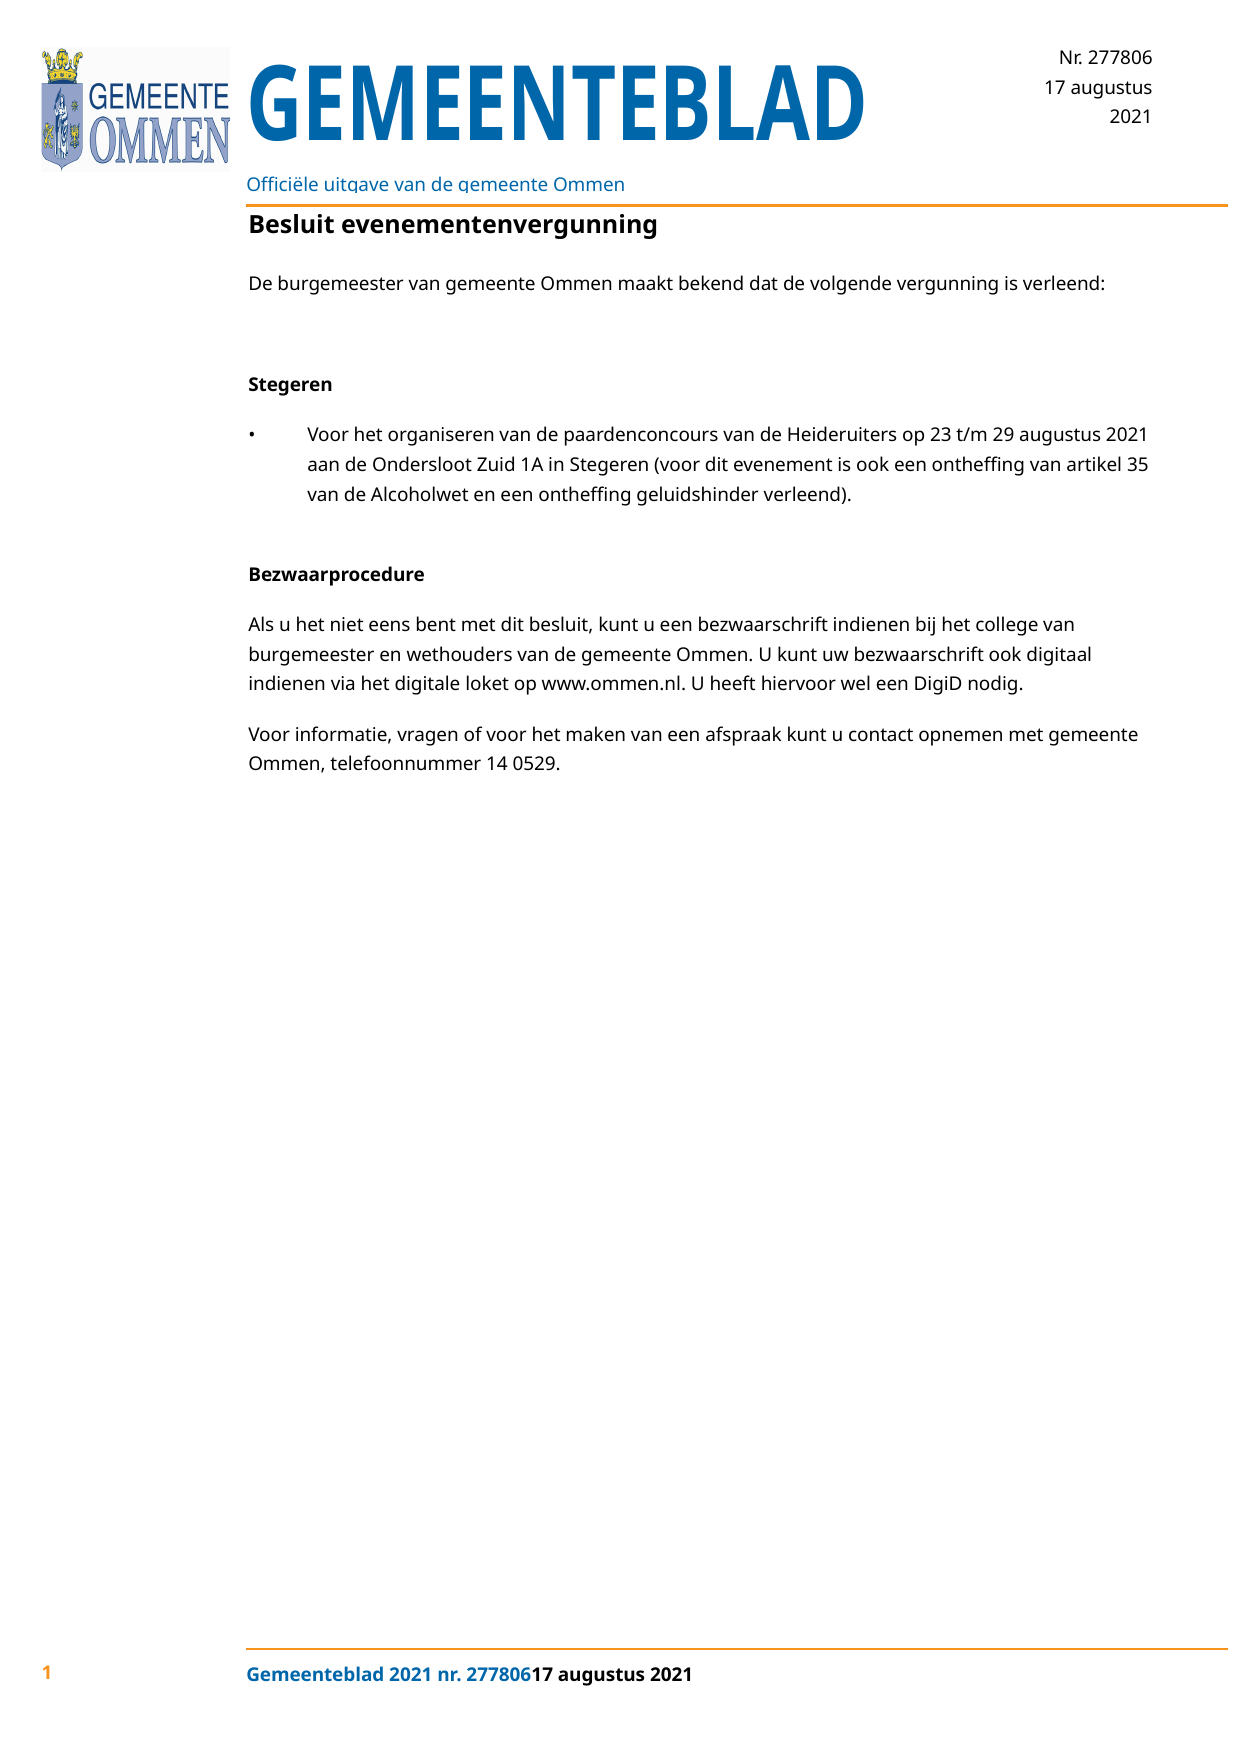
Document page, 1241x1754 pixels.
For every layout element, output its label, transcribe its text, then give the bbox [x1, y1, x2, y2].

text De burgemeester van gemeente Ommen maakt bekend dat de volgende vergunning is verleend: [248, 270, 1152, 296]
list Voor het organiseren van de paardenconcours van de Heideruiters op 23 t/m 29 augustus 2021 aan de Ondersloot Zuid 1A in Stegeren (voor dit evenement is ook een ontheffing van artikel 35 van de Alcoholwet en een ontheffing geluidshinder verleend). [248, 422, 1152, 506]
text Stegeren [248, 371, 1152, 397]
text Voor informatie, vragen of voor het maken van een afspraak kunt u contact opnemen met gemeente Ommen, telefoonnummer 14 0529. [248, 721, 1152, 776]
text Bezwaarprocedure [248, 561, 1152, 586]
picture [41, 47, 231, 172]
text Als u het niet eens bent met dit besluit, kunt u een bezwaarschrift indienen bij het college van burgemeester en wethouders van de gemeente Ommen. U kunt uw bezwaarschrift ook digitaal indienen via het digitale loket op www.ommen.nl. U heeft hiervoor wel een DigiD nodig. [248, 611, 1152, 696]
text Besluit evenementenvergunning [248, 207, 1152, 241]
